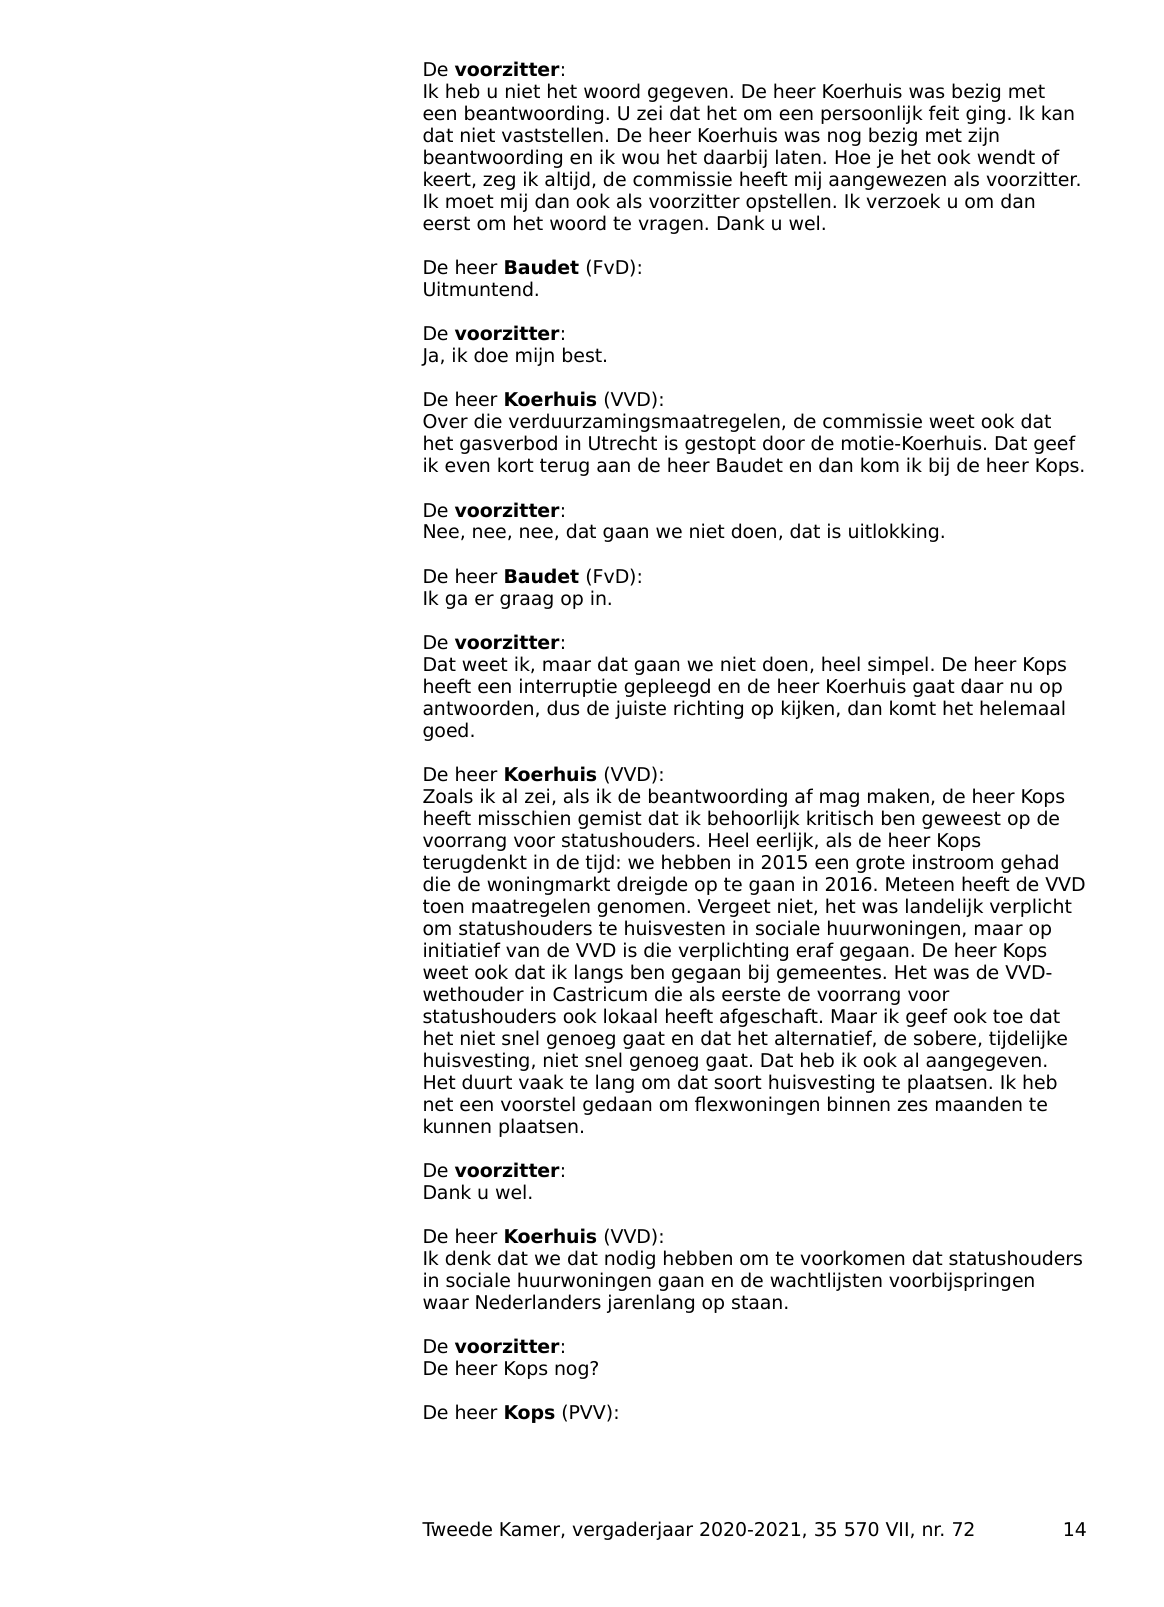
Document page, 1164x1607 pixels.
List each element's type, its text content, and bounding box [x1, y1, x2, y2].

text De heer Kops (PVV): [422, 1402, 1087, 1424]
text De voorzitter: [422, 632, 1087, 654]
text De voorzitter: [422, 1160, 1087, 1182]
text Uitmuntend. [422, 279, 1087, 301]
text De voorzitter: [422, 323, 1087, 345]
text De heer Koerhuis (VVD): [422, 764, 1087, 786]
text Ik ga er graag op in. [422, 588, 1087, 609]
text Dank u wel. [422, 1182, 1087, 1204]
text De voorzitter: [422, 59, 1087, 81]
text Nee, nee, nee, dat gaan we niet doen, dat is uitlokking. [422, 521, 1087, 543]
text Ik heb u niet het woord gegeven. De heer Koerhuis was bezig met een beantwoording. U zei dat het om een persoonlijk feit ging. Ik kan dat niet vaststellen. De heer Koerhuis was nog bezig met zijn beantwoording en ik wou het daarbij laten. Hoe je het ook wendt of keert, zeg ik altijd, de commissie heeft mij aangewezen als voorzitter. Ik moet mij dan ook als voorzitter opstellen. Ik verzoek u om dan eerst om het woord te vragen. Dank u wel. [422, 81, 1087, 235]
text De heer Baudet (FvD): [422, 257, 1087, 279]
text De heer Kops nog? [422, 1358, 1087, 1380]
text De heer Koerhuis (VVD): [422, 1226, 1087, 1248]
text De voorzitter: [422, 499, 1087, 521]
text Ik denk dat we dat nodig hebben om te voorkomen dat statushouders in sociale huurwoningen gaan en de wachtlijsten voorbijspringen waar Nederlanders jarenlang op staan. [422, 1248, 1087, 1314]
text Over die verduurzamingsmaatregelen, de commissie weet ook dat het gasverbod in Utrecht is gestopt door de motie-Koerhuis. Dat geef ik even kort terug aan de heer Baudet en dan kom ik bij de heer Kops. [422, 411, 1087, 477]
text De heer Koerhuis (VVD): [422, 389, 1087, 411]
text Ja, ik doe mijn best. [422, 345, 1087, 367]
text De voorzitter: [422, 1336, 1087, 1358]
text Dat weet ik, maar dat gaan we niet doen, heel simpel. De heer Kops heeft een interruptie gepleegd en de heer Koerhuis gaat daar nu op antwoorden, dus de juiste richting op kijken, dan komt het helemaal goed. [422, 654, 1087, 742]
text Zoals ik al zei, als ik de beantwoording af mag maken, de heer Kops heeft misschien gemist dat ik behoorlijk kritisch ben geweest op de voorrang voor statushouders. Heel eerlijk, als de heer Kops terugdenkt in de tijd: we hebben in 2015 een grote instroom gehad die de woningmarkt dreigde op te gaan in 2016. Meteen heeft de VVD toen maatregelen genomen. Vergeet niet, het was landelijk verplicht om statushouders te huisvesten in sociale huurwoningen, maar op initiatief van de VVD is die verplichting eraf gegaan. De heer Kops weet ook dat ik langs ben gegaan bij gemeentes. Het was de VVD-wethouder in Castricum die als eerste de voorrang voor statushouders ook lokaal heeft afgeschaft. Maar ik geef ook toe dat het niet snel genoeg gaat en dat het alternatief, de sobere, tijdelijke huisvesting, niet snel genoeg gaat. Dat heb ik ook al aangegeven. Het duurt vaak te lang om dat soort huisvesting te plaatsen. Ik heb net een voorstel gedaan om flexwoningen binnen zes maanden te kunnen plaatsen. [422, 786, 1087, 1137]
text De heer Baudet (FvD): [422, 566, 1087, 588]
